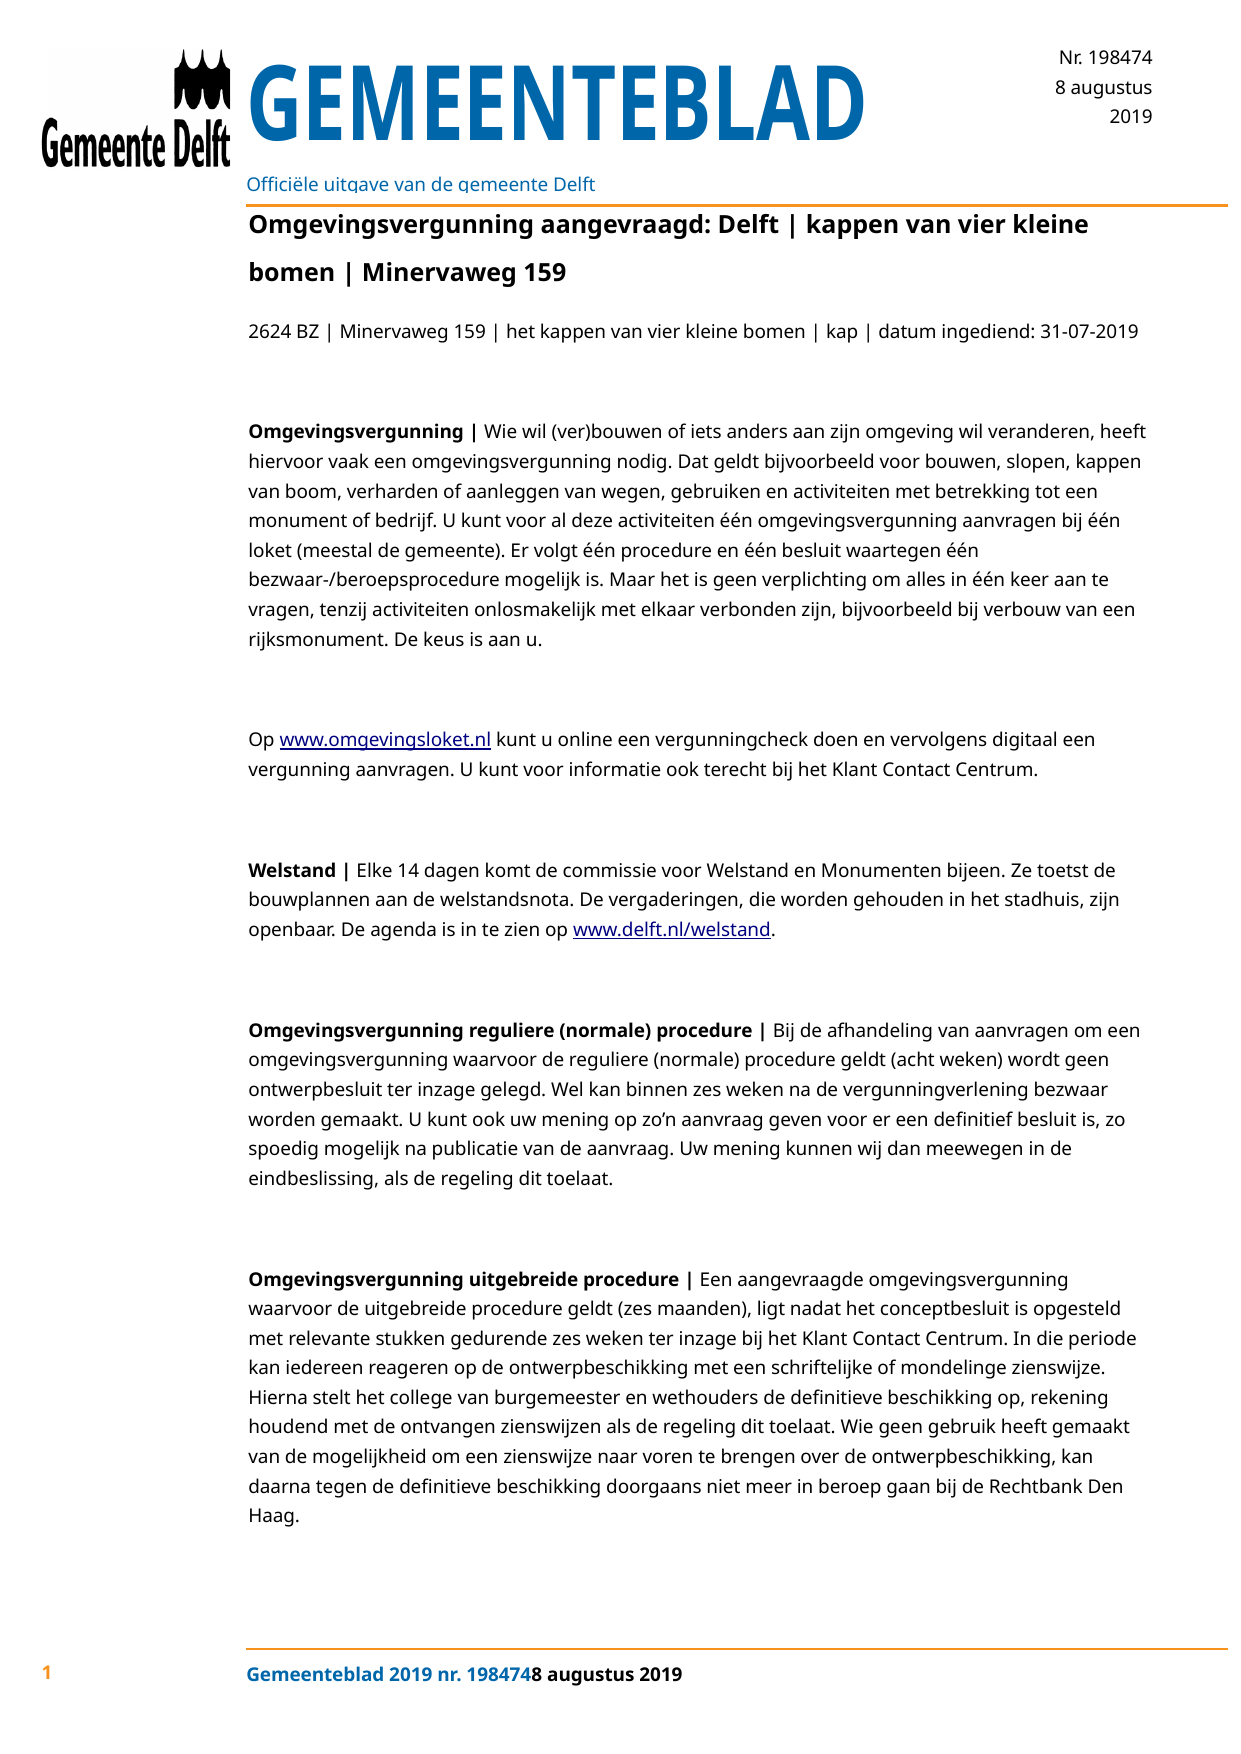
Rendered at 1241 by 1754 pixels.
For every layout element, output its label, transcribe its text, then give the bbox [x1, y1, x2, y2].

text Omgevingsvergunning reguliere (normale) procedure | Bij de afhandeling van aanvragen om een omgevingsvergunning waarvoor de reguliere (normale) procedure geldt (acht weken) wordt geen ontwerpbesluit ter inzage gelegd. Wel kan binnen zes weken na de vergunningverlening bezwaar worden gemaakt. U kunt ook uw mening op zo’n aanvraag geven voor er een definitief besluit is, zo spoedig mogelijk na publicatie van de aanvraag. Uw mening kunnen wij dan meewegen in de eindbeslissing, als de regeling dit toelaat. [248, 1017, 1152, 1191]
text Omgevingsvergunning uitgebreide procedure | Een aangevraagde omgevingsvergunning waarvoor de uitgebreide procedure geldt (zes maanden), ligt nadat het conceptbesluit is opgesteld met relevante stukken gedurende zes weken ter inzage bij het Klant Contact Centrum. In die periode kan iedereen reageren op de ontwerpbeschikking met een schriftelijke of mondelinge zienswijze. Hierna stelt het college van burgemeester en wethouders de definitieve beschikking op, rekening houdend met de ontvangen zienswijzen als de regeling dit toelaat. Wie geen gebruik heeft gemaakt van de mogelijkheid om een zienswijze naar voren te brengen over de ontwerpbeschikking, kan daarna tegen de definitieve beschikking doorgaans niet meer in beroep gaan bij de Rechtbank Den Haag. [248, 1266, 1152, 1528]
text Welstand | Elke 14 dagen komt de commissie voor Welstand en Monumenten bijeen. Ze toetst de bouwplannen aan de welstandsnota. De vergaderingen, die worden gehouden in het stadhuis, zijn openbaar. De agenda is in te zien op www.delft.nl/welstand. [248, 857, 1152, 942]
text 2624 BZ | Minervaweg 159 | het kappen van vier kleine bomen | kap | datum ingediend: 31-07-2019 [248, 318, 1152, 344]
text Omgevingsvergunning aangevraagd: Delft | kappen van vier kleine bomen | Minervaweg 159 [248, 207, 1152, 288]
text Op www.omgevingsloket.nl kunt u online een vergunningcheck doen en vervolgens digitaal een vergunning aanvragen. U kunt voor informatie ook terecht bij het Klant Contact Centrum. [248, 727, 1152, 782]
picture [41, 47, 231, 172]
text Omgevingsvergunning | Wie wil (ver)bouwen of iets anders aan zijn omgeving wil veranderen, heeft hiervoor vaak een omgevingsvergunning nodig. Dat geldt bijvoorbeeld voor bouwen, slopen, kappen van boom, verharden of aanleggen van wegen, gebruiken en activiteiten met betrekking tot een monument of bedrijf. U kunt voor al deze activiteiten één omgevingsvergunning aanvragen bij één loket (meestal de gemeente). Er volgt één procedure en één besluit waartegen één bezwaar-/beroepsprocedure mogelijk is. Maar het is geen verplichting om alles in één keer aan te vragen, tenzij activiteiten onlosmakelijk met elkaar verbonden zijn, bijvoorbeeld bij verbouw van een rijksmonument. De keus is aan u. [248, 419, 1152, 652]
